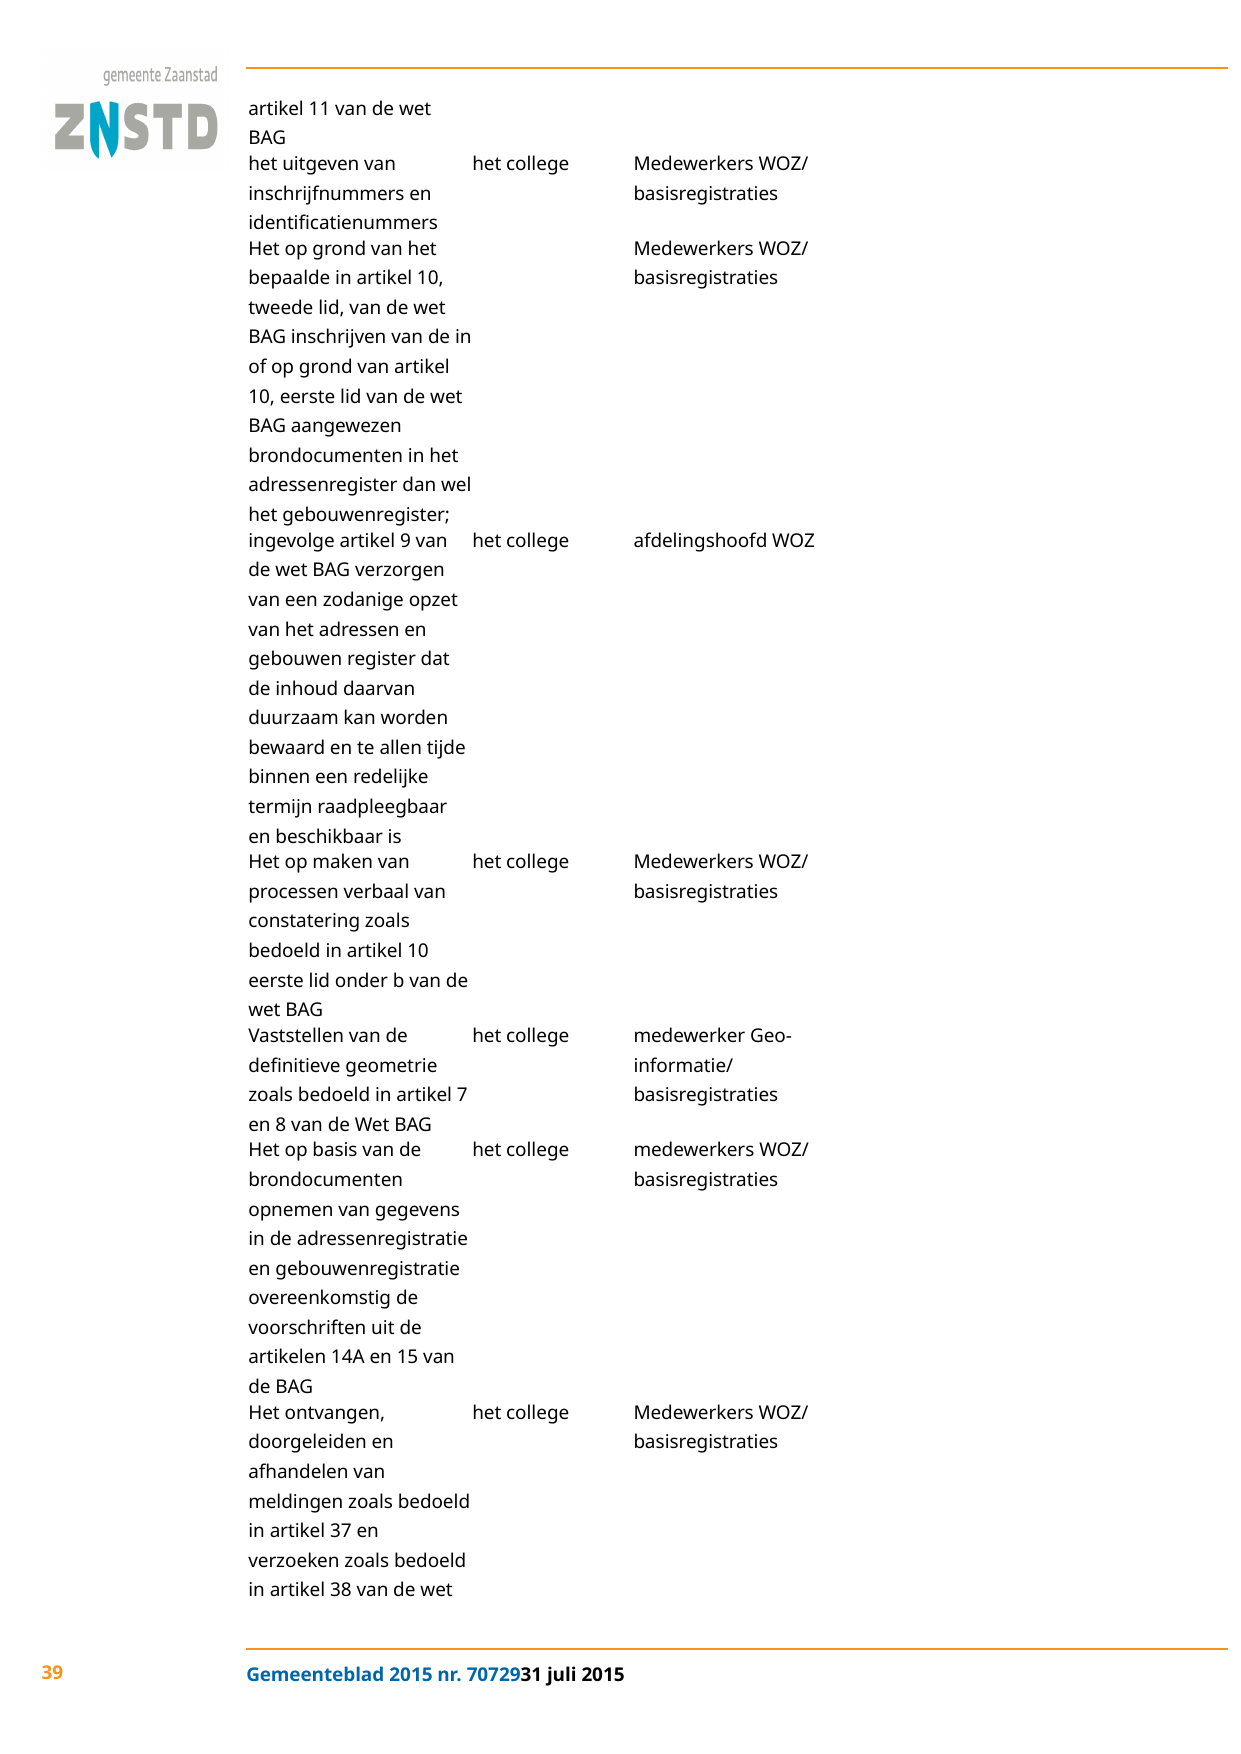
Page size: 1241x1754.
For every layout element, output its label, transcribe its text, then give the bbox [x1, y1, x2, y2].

table_cell het college [472, 1399, 633, 1602]
table_cell Het op grond van het bepaalde in artikel 10, tweede lid, van de wet BAG inschrijven van de in of op grond van artikel 10, eerste lid van de wet BAG aangewezen brondocumenten in het adressenregister dan wel het gebouwenregister; [248, 235, 472, 527]
table_cell het college [472, 1137, 633, 1399]
table_cell Het op maken van processen verbaal van constatering zoals bedoeld in artikel 10 eerste lid onder b van de wet BAG [248, 849, 472, 1022]
picture [41, 47, 231, 172]
table_cell het college [472, 527, 633, 848]
table_cell Medewerkers WOZ/ basisregistraties [633, 849, 829, 1022]
table_cell Het ontvangen, doorgeleiden en afhandelen van meldingen zoals bedoeld in artikel 37 en verzoeken zoals bedoeld in artikel 38 van de wet [248, 1399, 472, 1602]
table_cell het uitgeven van inschrijfnummers en identificatienummers [248, 150, 472, 235]
table_cell [633, 95, 829, 150]
table_cell Medewerkers WOZ/ basisregistraties [633, 235, 829, 527]
table_cell [472, 235, 633, 527]
table_cell [472, 95, 633, 150]
table_cell Medewerkers WOZ/ basisregistraties [633, 150, 829, 235]
table_cell afdelingshoofd WOZ [633, 527, 829, 848]
table_cell Het op basis van de brondocumenten opnemen van gegevens in de adressenregistratie en gebouwenregistratie overeenkomstig de voorschriften uit de artikelen 14A en 15 van de BAG [248, 1137, 472, 1399]
table_cell Medewerkers WOZ/ basisregistraties [633, 1399, 829, 1602]
table_cell Vaststellen van de definitieve geometrie zoals bedoeld in artikel 7 en 8 van de Wet BAG [248, 1022, 472, 1137]
table_cell artikel 11 van de wet BAG [248, 95, 472, 150]
table_cell ingevolge artikel 9 van de wet BAG verzorgen van een zodanige opzet van het adressen en gebouwen register dat de inhoud daarvan duurzaam kan worden bewaard en te allen tijde binnen een redelijke termijn raadpleegbaar en beschikbaar is [248, 527, 472, 848]
table_cell het college [472, 1022, 633, 1137]
table_cell medewerkers WOZ/ basisregistraties [633, 1137, 829, 1399]
table_cell medewerker Geo-informatie/ basisregistraties [633, 1022, 829, 1137]
table_cell het college [472, 849, 633, 1022]
table_cell het college [472, 150, 633, 235]
